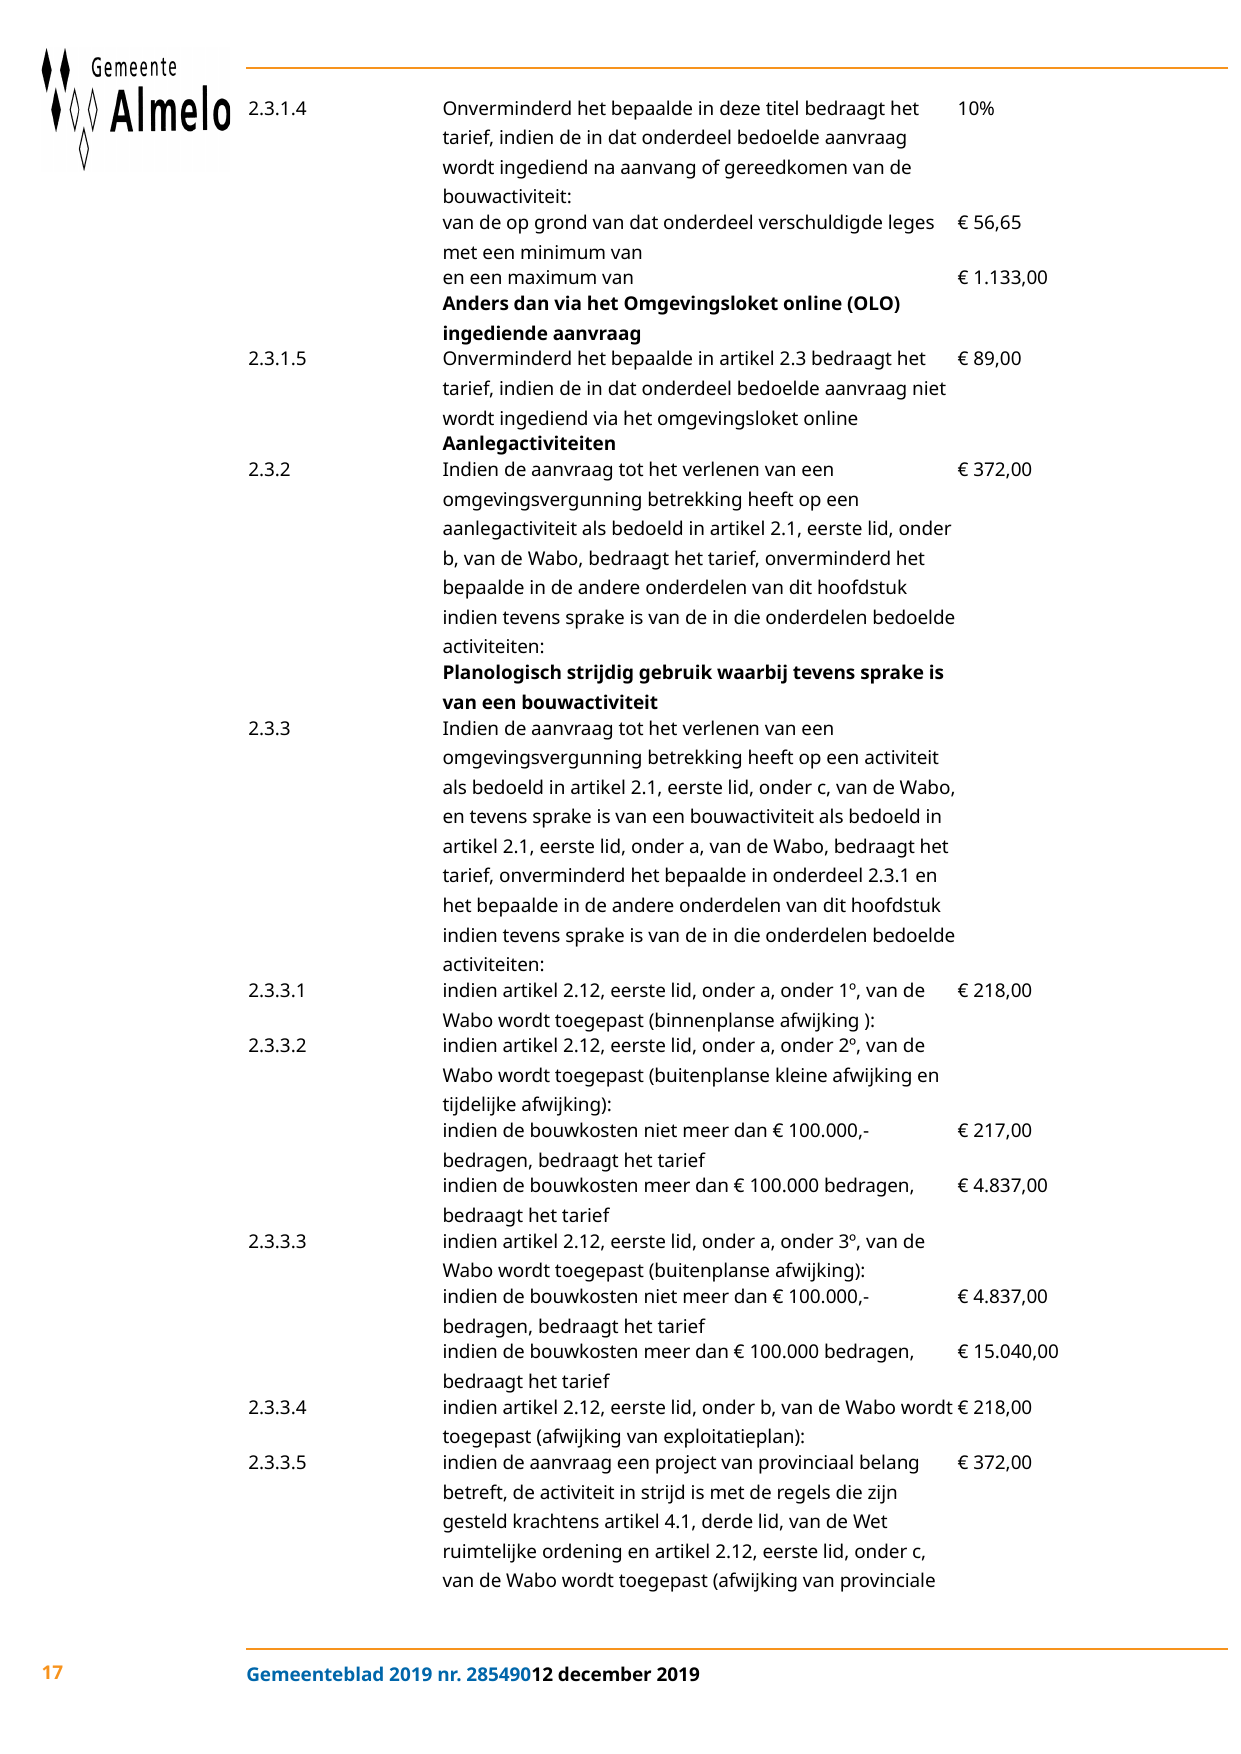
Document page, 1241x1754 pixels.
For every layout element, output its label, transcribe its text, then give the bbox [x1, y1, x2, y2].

table_cell € 218,00 [958, 1394, 1152, 1449]
table_cell [248, 209, 442, 264]
table_cell indien artikel 2.12, eerste lid, onder b, van de Wabo wordt toegepast (afwijking van exploitatieplan): [442, 1394, 957, 1449]
table_cell € 4.837,00 [958, 1173, 1152, 1228]
table_cell [958, 660, 1152, 715]
table_cell Planologisch strijdig gebruik waarbij tevens sprake is van een bouwactiviteit [442, 660, 957, 715]
table_cell [958, 290, 1152, 346]
table_cell [248, 290, 442, 346]
table_cell [248, 1173, 442, 1228]
table_cell € 217,00 [958, 1118, 1152, 1173]
table_cell [248, 265, 442, 290]
table_cell 2.3.3.2 [248, 1033, 442, 1117]
table_cell indien de bouwkosten niet meer dan € 100.000,- bedragen, bedraagt het tarief [442, 1118, 957, 1173]
table_cell 2.3.3.3 [248, 1228, 442, 1283]
table_cell [958, 715, 1152, 977]
table_cell € 372,00 [958, 1449, 1152, 1593]
table_cell Indien de aanvraag tot het verlenen van een omgevingsvergunning betrekking heeft op een activiteit als bedoeld in artikel 2.1, eerste lid, onder c, van de Wabo, en tevens sprake is van een bouwactiviteit als bedoeld in artikel 2.1, eerste lid, onder a, van de Wabo, bedraagt het tarief, onverminderd het bepaalde in onderdeel 2.3.1 en het bepaalde in de andere onderdelen van dit hoofdstuk indien tevens sprake is van de in die onderdelen bedoelde activiteiten: [442, 715, 957, 977]
table_cell € 218,00 [958, 977, 1152, 1032]
table_cell en een maximum van [442, 265, 957, 290]
table_cell indien artikel 2.12, eerste lid, onder a, onder 2º, van de Wabo wordt toegepast (buitenplanse kleine afwijking en tijdelijke afwijking): [442, 1033, 957, 1117]
picture [41, 47, 231, 172]
table_cell 2.3.1.4 [248, 95, 442, 209]
table_cell [958, 1228, 1152, 1283]
table_cell [248, 660, 442, 715]
table_cell Onverminderd het bepaalde in artikel 2.3 bedraagt het tarief, indien de in dat onderdeel bedoelde aanvraag niet wordt ingediend via het omgevingsloket online [442, 346, 957, 431]
table_cell [958, 1033, 1152, 1117]
table_cell van de op grond van dat onderdeel verschuldigde leges met een minimum van [442, 209, 957, 264]
table_cell 2.3.3.1 [248, 977, 442, 1032]
table_cell 2.3.2 [248, 456, 442, 659]
table_cell indien de bouwkosten niet meer dan € 100.000,- bedragen, bedraagt het tarief [442, 1283, 957, 1339]
table_cell € 89,00 [958, 346, 1152, 431]
table_cell [248, 431, 442, 456]
table_cell 10% [958, 95, 1152, 209]
table_cell 2.3.3.4 [248, 1394, 442, 1449]
table_cell € 56,65 [958, 209, 1152, 264]
table_cell 2.3.3 [248, 715, 442, 977]
table_cell 2.3.3.5 [248, 1449, 442, 1593]
table_cell Anders dan via het Omgevingsloket online (OLO) ingediende aanvraag [442, 290, 957, 346]
table_cell € 372,00 [958, 456, 1152, 659]
table_cell € 15.040,00 [958, 1339, 1152, 1394]
table_cell Aanlegactiviteiten [442, 431, 957, 456]
table_cell indien de bouwkosten meer dan € 100.000 bedragen, bedraagt het tarief [442, 1173, 957, 1228]
table_cell € 1.133,00 [958, 265, 1152, 290]
table_cell [248, 1118, 442, 1173]
table_cell indien de bouwkosten meer dan € 100.000 bedragen, bedraagt het tarief [442, 1339, 957, 1394]
table_cell Onverminderd het bepaalde in deze titel bedraagt het tarief, indien de in dat onderdeel bedoelde aanvraag wordt ingediend na aanvang of gereedkomen van de bouwactiviteit: [442, 95, 957, 209]
table_cell indien artikel 2.12, eerste lid, onder a, onder 1º, van de Wabo wordt toegepast (binnenplanse afwijking ): [442, 977, 957, 1032]
table_cell [248, 1283, 442, 1339]
table_cell € 4.837,00 [958, 1283, 1152, 1339]
table_cell indien de aanvraag een project van provinciaal belang betreft, de activiteit in strijd is met de regels die zijn gesteld krachtens artikel 4.1, derde lid, van de Wet ruimtelijke ordening en artikel 2.12, eerste lid, onder c, van de Wabo wordt toegepast (afwijking van provinciale [442, 1449, 957, 1593]
table_cell [248, 1339, 442, 1394]
table_cell [958, 431, 1152, 456]
table_cell indien artikel 2.12, eerste lid, onder a, onder 3º, van de Wabo wordt toegepast (buitenplanse afwijking): [442, 1228, 957, 1283]
table_cell Indien de aanvraag tot het verlenen van een omgevingsvergunning betrekking heeft op een aanlegactiviteit als bedoeld in artikel 2.1, eerste lid, onder b, van de Wabo, bedraagt het tarief, onverminderd het bepaalde in de andere onderdelen van dit hoofdstuk indien tevens sprake is van de in die onderdelen bedoelde activiteiten: [442, 456, 957, 659]
table_cell 2.3.1.5 [248, 346, 442, 431]
